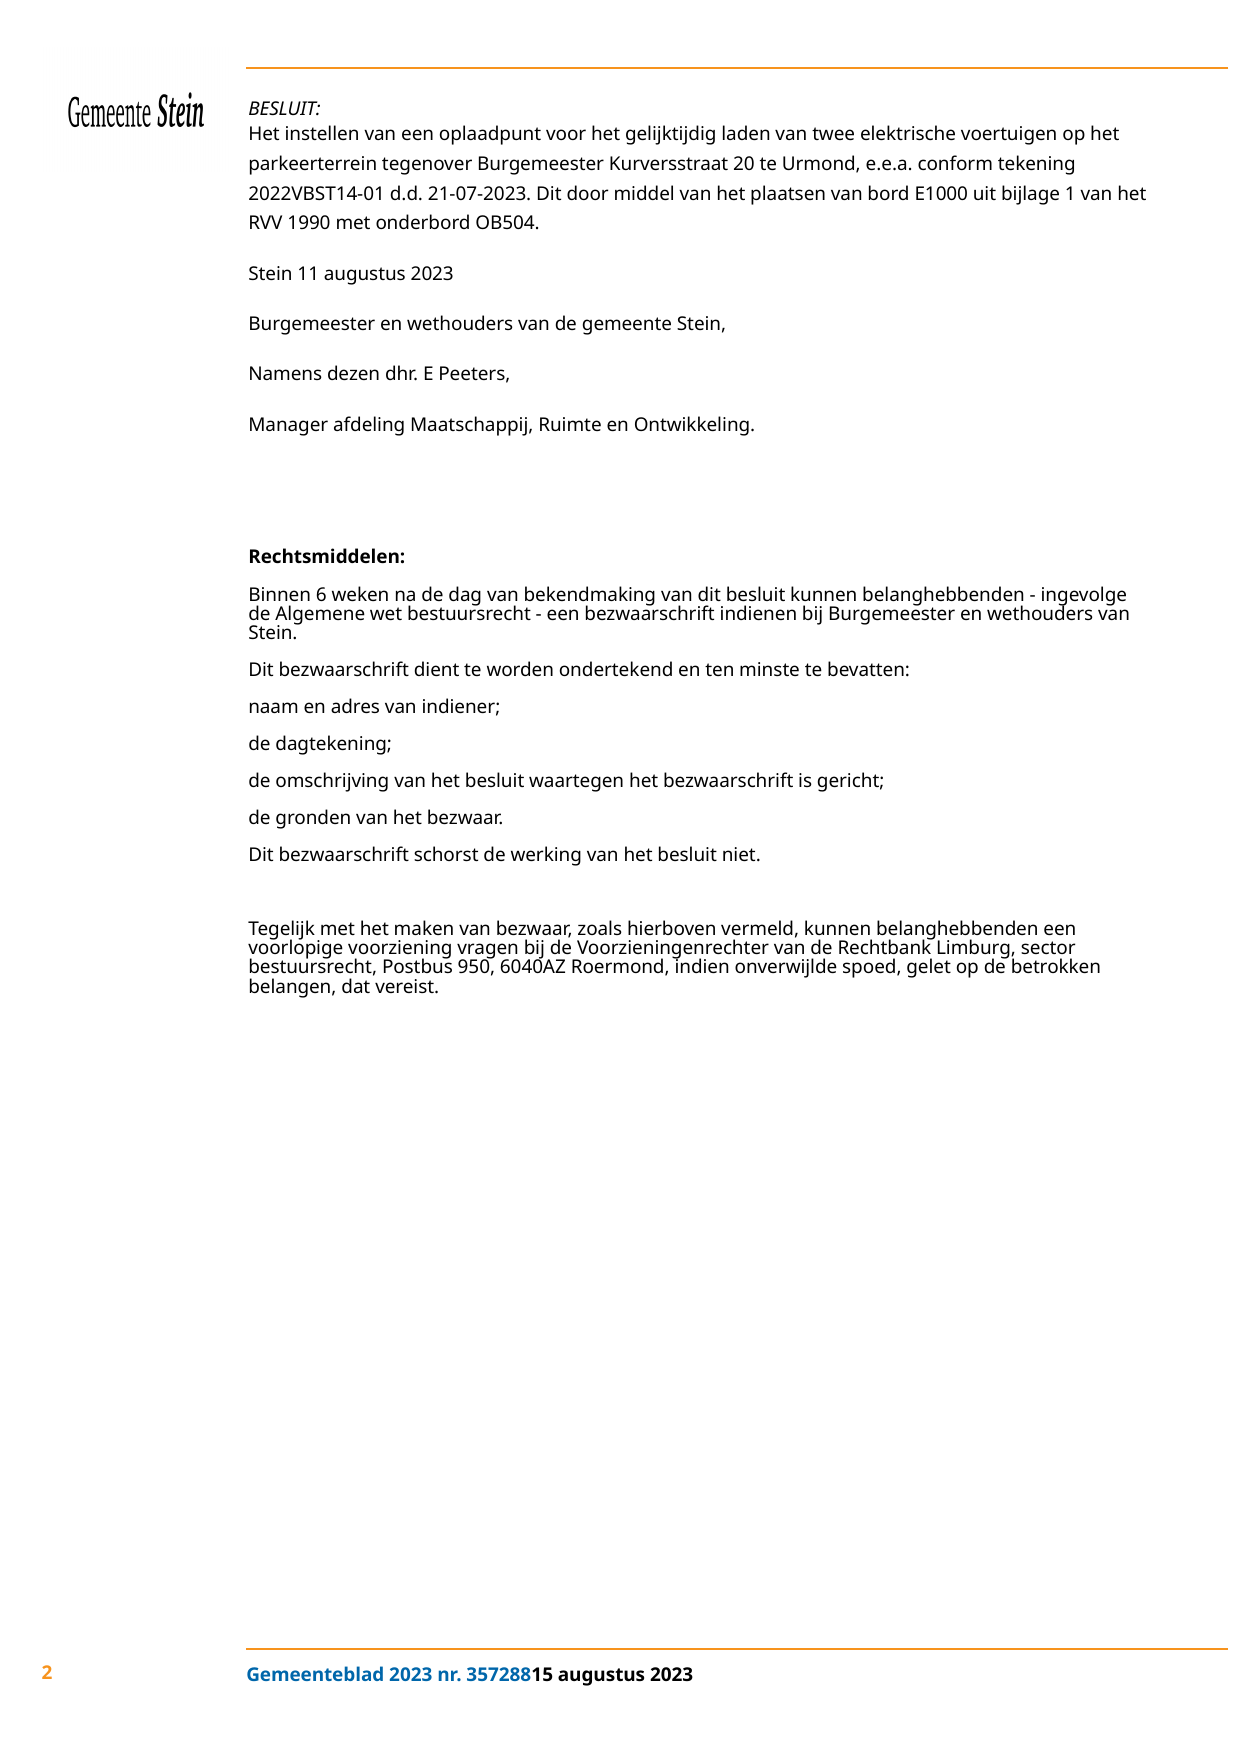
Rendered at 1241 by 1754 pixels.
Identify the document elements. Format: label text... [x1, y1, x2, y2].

text Namens dezen dhr. E Peeters, [248, 361, 1152, 386]
text Stein 11 augustus 2023 [248, 260, 1152, 285]
text BESLUIT: [248, 95, 1152, 121]
text naam en adres van indiener; [248, 698, 1152, 717]
text Dit bezwaarschrift dient te worden ondertekend en ten minste te bevatten: [248, 661, 1152, 680]
text Rechtsmiddelen: [248, 548, 1152, 568]
text Tegelijk met het maken van bezwaar, zoals hierboven vermeld, kunnen belanghebbenden een voorlopige voorziening vragen bij de Voorzieningenrechter van de Rechtbank Limburg, sector bestuursrecht, Postbus 950, 6040AZ Roermond, indien onverwijlde spoed, gelet op de betrokken belangen, dat vereist. [248, 920, 1152, 997]
text de omschrijving van het besluit waartegen het bezwaarschrift is gericht; [248, 772, 1152, 791]
text de dagtekening; [248, 735, 1152, 754]
text Manager afdeling Maatschappij, Ruimte en Ontwikkeling. [248, 411, 1152, 437]
text Het instellen van een oplaadpunt voor het gelijktijdig laden van twee elektrische voertuigen op het parkeerterrein tegenover Burgemeester Kurversstraat 20 te Urmond, e.e.a. conform tekening 2022VBST14-01 d.d. 21-07-2023. Dit door middel van het plaatsen van bord E1000 uit bijlage 1 van het RVV 1990 met onderbord OB504. [248, 121, 1152, 235]
text de gronden van het bezwaar. [248, 809, 1152, 828]
picture [41, 47, 231, 172]
text Dit bezwaarschrift schorst de werking van het besluit niet. [248, 846, 1152, 865]
text Burgemeester en wethouders van de gemeente Stein, [248, 310, 1152, 336]
text Binnen 6 weken na de dag van bekendmaking van dit besluit kunnen belanghebbenden - ingevolge de Algemene wet bestuursrecht - een bezwaarschrift indienen bij Burgemeester en wethouders van Stein. [248, 586, 1152, 643]
